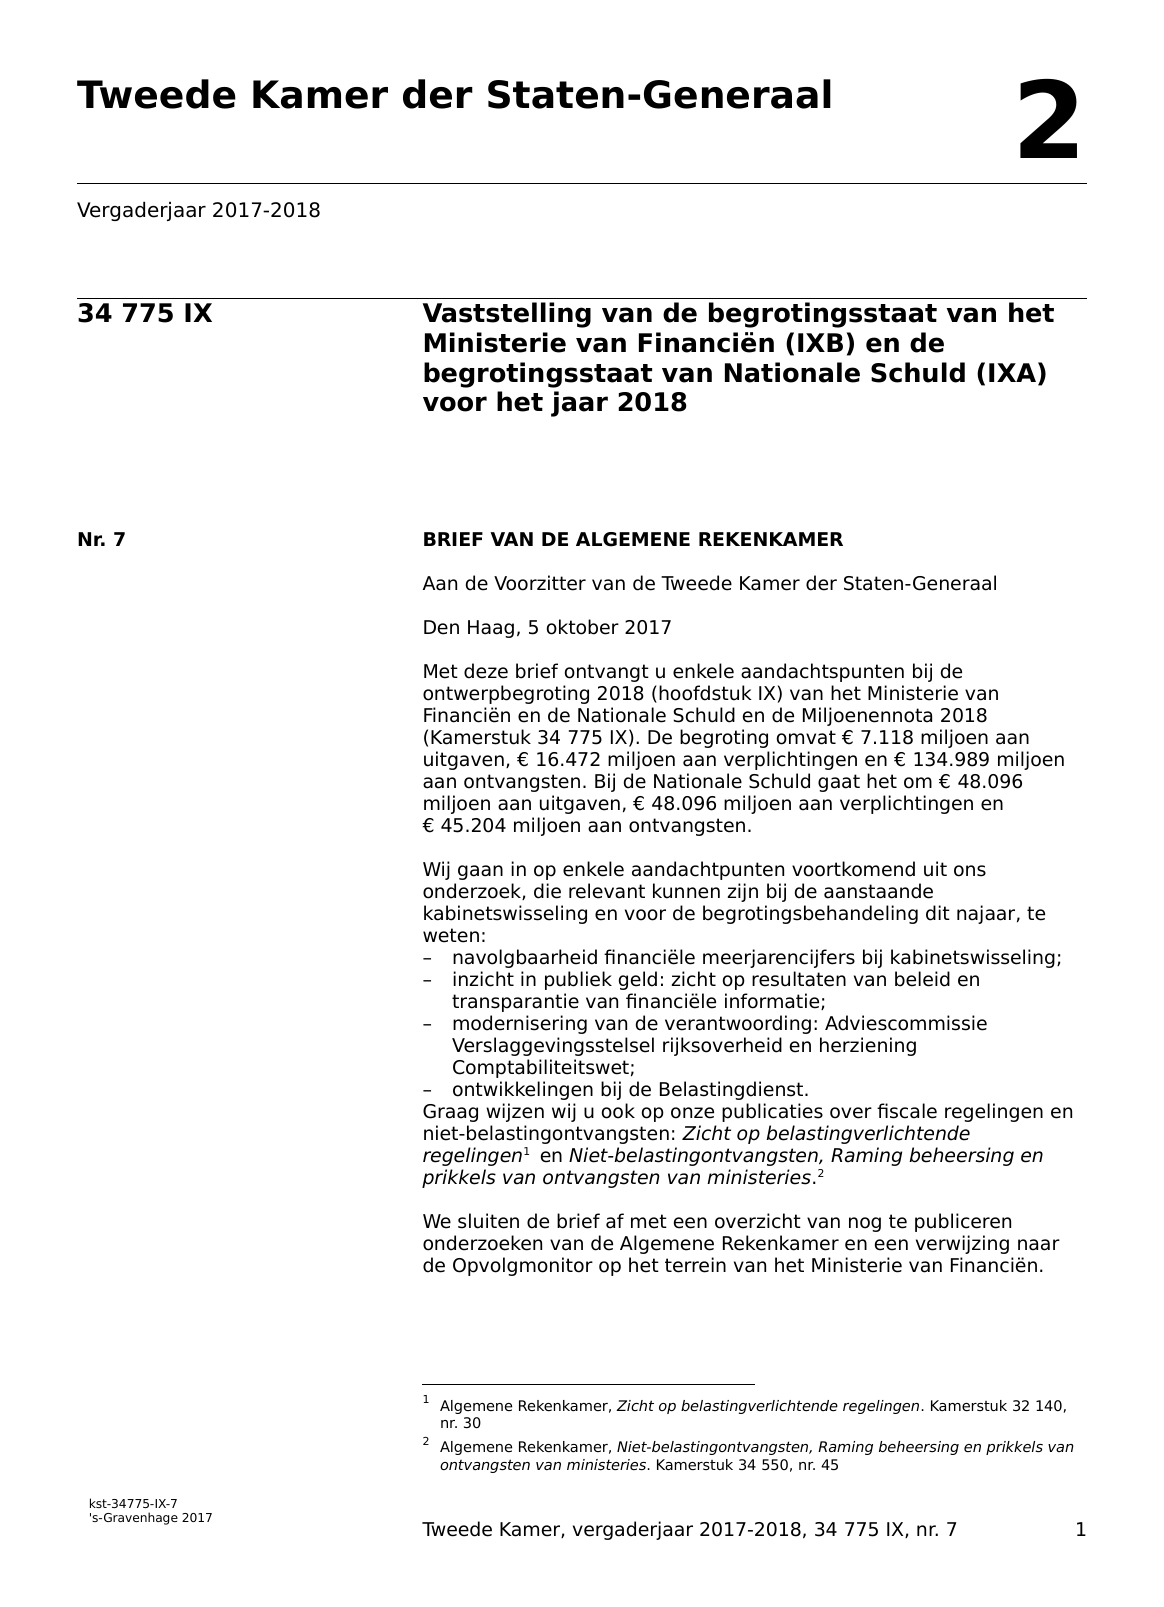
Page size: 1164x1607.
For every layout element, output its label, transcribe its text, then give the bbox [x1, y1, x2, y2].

text Den Haag, 5 oktober 2017 [422, 617, 1087, 639]
table_header 2 [886, 59, 1087, 183]
text Algemene Rekenkamer, Niet-belastingontvangsten, Raming beheersing en prikkels van ontvangsten van ministeries. Kamerstuk 34 550, nr. 45 [422, 1435, 1087, 1474]
text Met deze brief ontvangt u enkele aandachtspunten bij de ontwerpbegroting 2018 (hoofdstuk IX) van het Ministerie van Financiën en de Nationale Schuld en de Miljoenennota 2018 (Kamerstuk 34 775 IX). De begroting omvat € 7.118 miljoen aan uitgaven, € 16.472 miljoen aan verplichtingen en € 134.989 miljoen aan ontvangsten. Bij de Nationale Schuld gaat het om € 48.096 miljoen aan uitgaven, € 48.096 miljoen aan verplichtingen en € 45.204 miljoen aan ontvangsten. [422, 661, 1087, 837]
text We sluiten de brief af met een overzicht van nog te publiceren onderzoeken van de Algemene Rekenkamer en een verwijzing naar de Opvolgmonitor op het terrein van het Ministerie van Financiën. [422, 1211, 1087, 1277]
text 's-Gravenhage 2017 [88, 1511, 323, 1525]
text Wij gaan in op enkele aandachtpunten voortkomend uit ons onderzoek, die relevant kunnen zijn bij de aanstaande kabinetswisseling en voor de begrotingsbehandeling dit najaar, te weten: [422, 859, 1087, 947]
text Aan de Voorzitter van de Tweede Kamer der Staten-Generaal [422, 573, 1087, 595]
text Algemene Rekenkamer, Zicht op belastingverlichtende regelingen. Kamerstuk 32 140, nr. 30 [422, 1393, 1087, 1432]
text Graag wijzen wij u ook op onze publicaties over fiscale regelingen en niet-belastingontvangsten: Zicht op belastingverlichtende regelingen en Niet-belastingontvangsten, Raming beheersing en prikkels van ontvangsten van ministeries. [422, 1101, 1087, 1189]
text – navolgbaarheid financiële meerjarencijfers bij kabinetswisseling; [422, 947, 1087, 969]
table_header Tweede Kamer der Staten-Generaal [77, 59, 886, 183]
text kst-34775-IX-7 [88, 1497, 323, 1511]
subtitle 34 775 IX Vaststelling van de begrotingsstaat van het Ministerie van Financiën (IXB) en de begrotingsstaat van Nationale Schuld (IXA) voor het jaar 2018 [77, 299, 1087, 418]
table_cell Vergaderjaar 2017-2018 [77, 184, 1087, 298]
text – modernisering van de verantwoording: Adviescommissie Verslaggevingsstelsel rijksoverheid en herziening Comptabiliteitswet; [422, 1013, 1087, 1079]
subtitle Nr. 7 BRIEF VAN DE ALGEMENE REKENKAMER [77, 529, 1087, 551]
text – inzicht in publiek geld: zicht op resultaten van beleid en transparantie van financiële informatie; [422, 969, 1087, 1013]
text – ontwikkelingen bij de Belastingdienst. [422, 1079, 1087, 1101]
